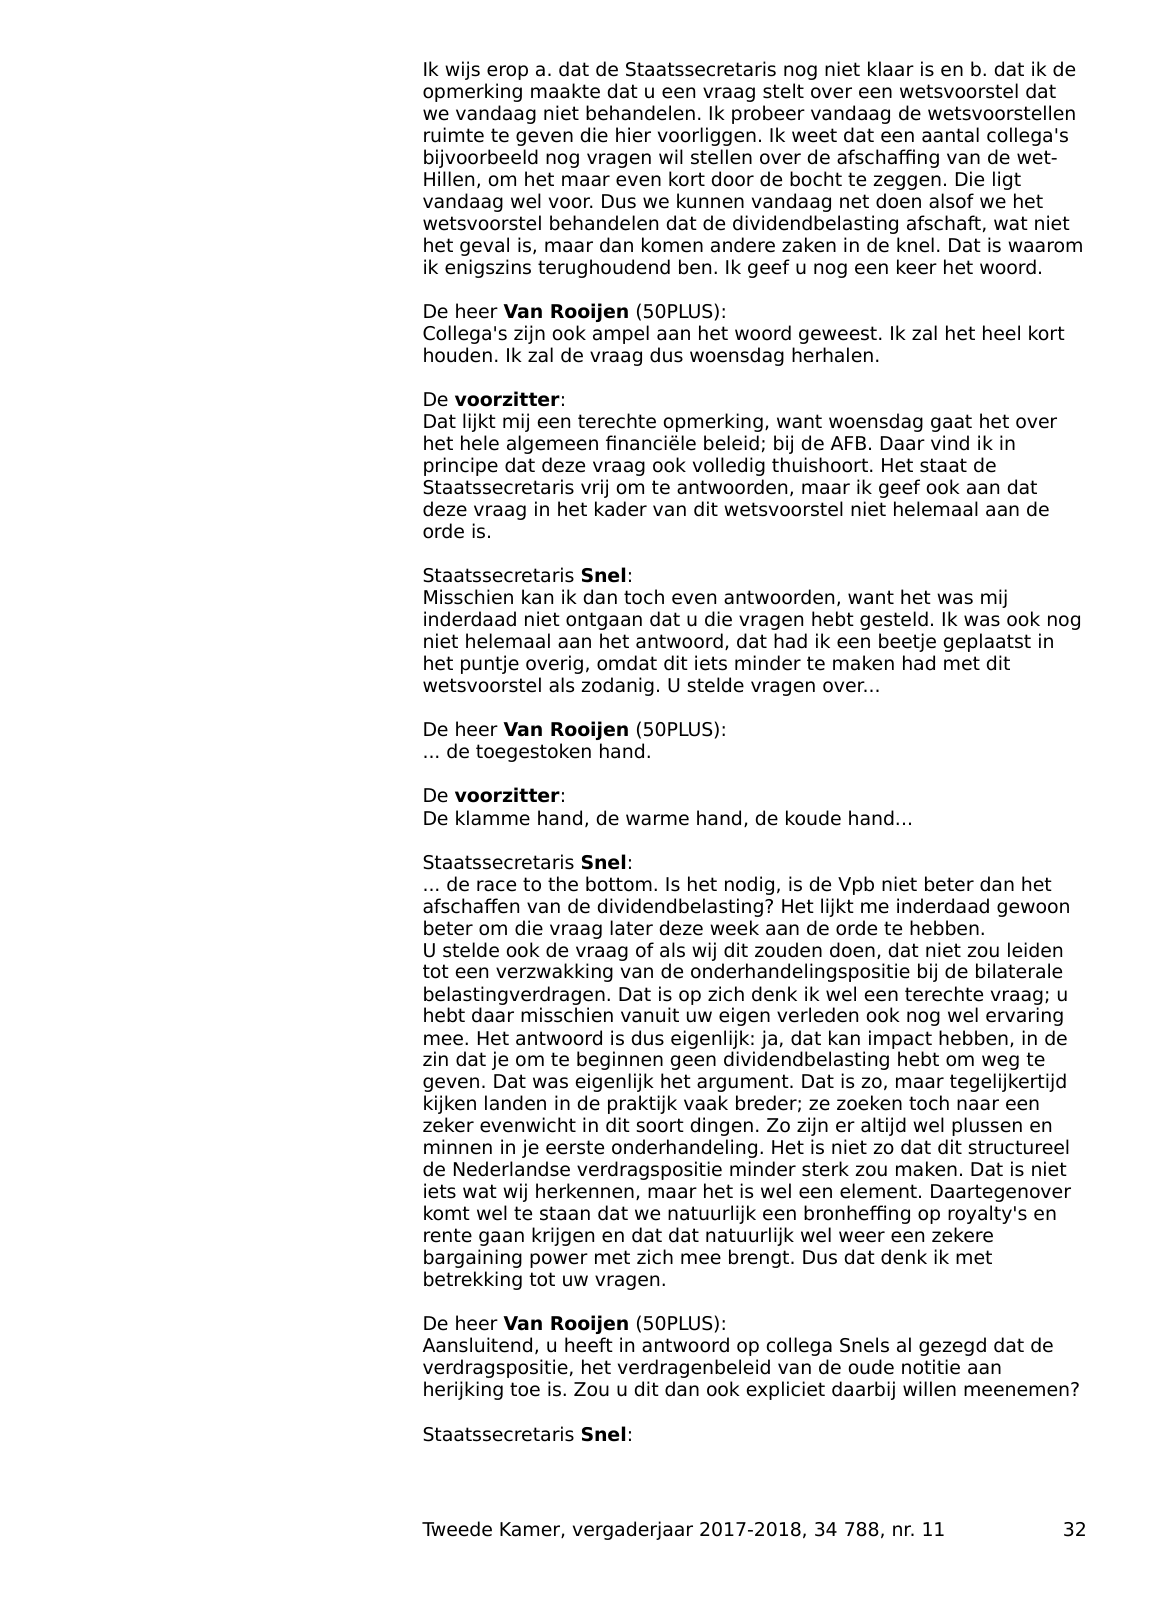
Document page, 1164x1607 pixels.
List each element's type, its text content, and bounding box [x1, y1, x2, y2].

text De heer Van Rooijen (50PLUS): [422, 719, 1087, 741]
text Collega's zijn ook ampel aan het woord geweest. Ik zal het heel kort houden. Ik zal de vraag dus woensdag herhalen. [422, 323, 1087, 367]
text Staatssecretaris Snel: [422, 1423, 1087, 1445]
text De heer Van Rooijen (50PLUS): [422, 301, 1087, 323]
text ... de toegestoken hand. [422, 741, 1087, 763]
text Dat lijkt mij een terechte opmerking, want woensdag gaat het over het hele algemeen financiële beleid; bij de AFB. Daar vind ik in principe dat deze vraag ook volledig thuishoort. Het staat de Staatssecretaris vrij om te antwoorden, maar ik geef ook aan dat deze vraag in het kader van dit wetsvoorstel niet helemaal aan de orde is. [422, 411, 1087, 543]
text Misschien kan ik dan toch even antwoorden, want het was mij inderdaad niet ontgaan dat u die vragen hebt gesteld. Ik was ook nog niet helemaal aan het antwoord, dat had ik een beetje geplaatst in het puntje overig, omdat dit iets minder te maken had met dit wetsvoorstel als zodanig. U stelde vragen over... [422, 587, 1087, 697]
text U stelde ook de vraag of als wij dit zouden doen, dat niet zou leiden tot een verzwakking van de onderhandelingspositie bij de bilaterale belastingverdragen. Dat is op zich denk ik wel een terechte vraag; u hebt daar misschien vanuit uw eigen verleden ook nog wel ervaring mee. Het antwoord is dus eigenlijk: ja, dat kan impact hebben, in de zin dat je om te beginnen geen dividendbelasting hebt om weg te geven. Dat was eigenlijk het argument. Dat is zo, maar tegelijkertijd kijken landen in de praktijk vaak breder; ze zoeken toch naar een zeker evenwicht in dit soort dingen. Zo zijn er altijd wel plussen en minnen in je eerste onderhandeling. Het is niet zo dat dit structureel de Nederlandse verdragspositie minder sterk zou maken. Dat is niet iets wat wij herkennen, maar het is wel een element. Daartegenover komt wel te staan dat we natuurlijk een bronheffing op royalty's en rente gaan krijgen en dat dat natuurlijk wel weer een zekere bargaining power met zich mee brengt. Dus dat denk ik met betrekking tot uw vragen. [422, 939, 1087, 1291]
text De klamme hand, de warme hand, de koude hand... [422, 807, 1087, 829]
text De voorzitter: [422, 785, 1087, 807]
text De heer Van Rooijen (50PLUS): [422, 1313, 1087, 1335]
text Ik wijs erop a. dat de Staatssecretaris nog niet klaar is en b. dat ik de opmerking maakte dat u een vraag stelt over een wetsvoorstel dat we vandaag niet behandelen. Ik probeer vandaag de wetsvoorstellen ruimte te geven die hier voorliggen. Ik weet dat een aantal collega's bijvoorbeeld nog vragen wil stellen over de afschaffing van de wet-Hillen, om het maar even kort door de bocht te zeggen. Die ligt vandaag wel voor. Dus we kunnen vandaag net doen alsof we het wetsvoorstel behandelen dat de dividendbelasting afschaft, wat niet het geval is, maar dan komen andere zaken in de knel. Dat is waarom ik enigszins terughoudend ben. Ik geef u nog een keer het woord. [422, 59, 1087, 279]
text Staatssecretaris Snel: [422, 565, 1087, 587]
text ... de race to the bottom. Is het nodig, is de Vpb niet beter dan het afschaffen van de dividendbelasting? Het lijkt me inderdaad gewoon beter om die vraag later deze week aan de orde te hebben. [422, 873, 1087, 939]
text Aansluitend, u heeft in antwoord op collega Snels al gezegd dat de verdragspositie, het verdragenbeleid van de oude notitie aan herijking toe is. Zou u dit dan ook expliciet daarbij willen meenemen? [422, 1335, 1087, 1401]
text De voorzitter: [422, 389, 1087, 411]
text Staatssecretaris Snel: [422, 852, 1087, 873]
